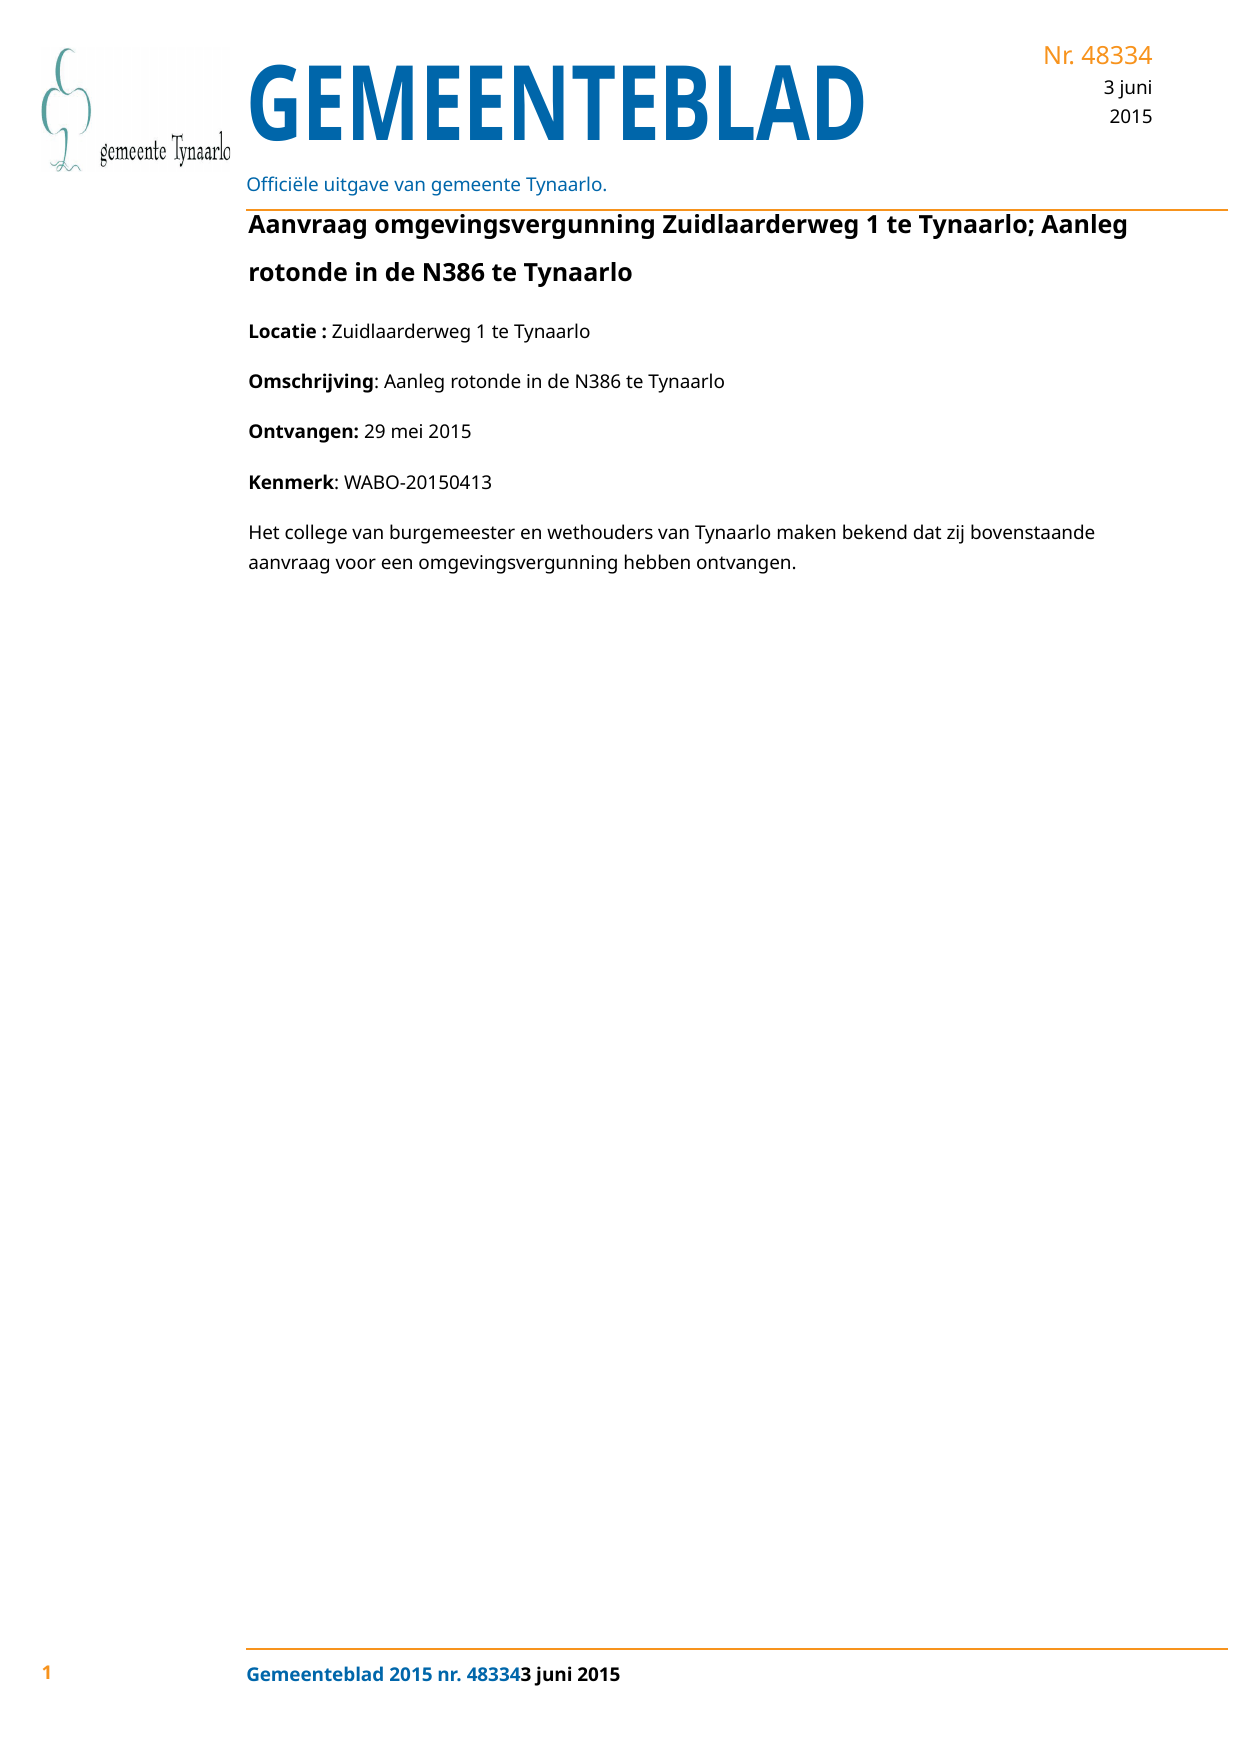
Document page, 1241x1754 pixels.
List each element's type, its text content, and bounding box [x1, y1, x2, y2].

text Locatie : Zuidlaarderweg 1 te Tynaarlo [248, 318, 1152, 344]
text Aanvraag omgevingsvergunning Zuidlaarderweg 1 te Tynaarlo; Aanleg rotonde in de N386 te Tynaarlo [248, 211, 1152, 288]
text Kenmerk: WABO-20150413 [248, 469, 1152, 495]
text Het college van burgemeester en wethouders van Tynaarlo maken bekend dat zij bovenstaande aanvraag voor een omgevingsvergunning hebben ontvangen. [248, 519, 1152, 575]
text Ontvangen: 29 mei 2015 [248, 419, 1152, 444]
text Omschrijving: Aanleg rotonde in de N386 te Tynaarlo [248, 368, 1152, 394]
picture [41, 47, 231, 172]
